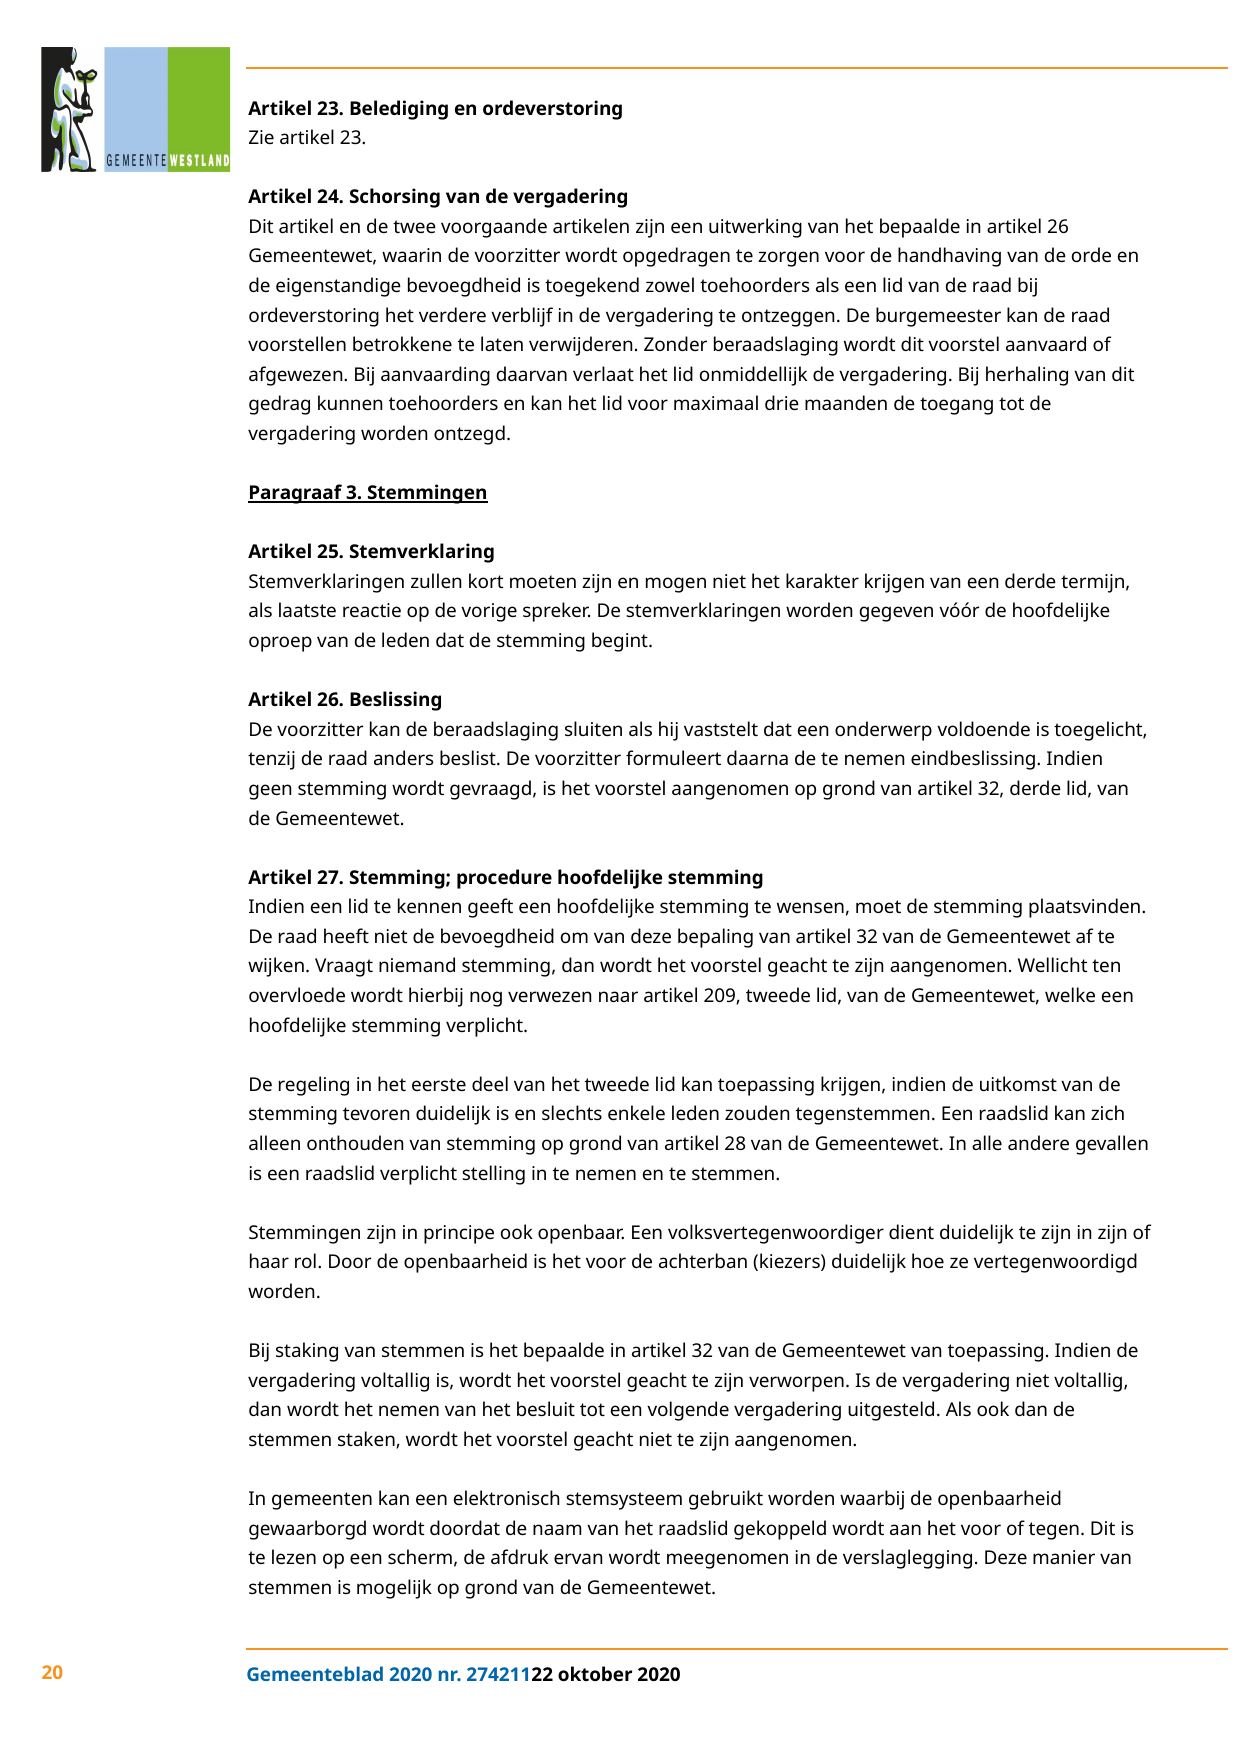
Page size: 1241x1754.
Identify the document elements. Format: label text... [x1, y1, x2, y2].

text Stemverklaringen zullen kort moeten zijn en mogen niet het karakter krijgen van een derde termijn, als laatste reactie op de vorige spreker. De stemverklaringen worden gegeven vóór de hoofdelijke oproep van de leden dat de stemming begint. [248, 568, 1152, 653]
picture [41, 47, 231, 172]
text Paragraaf 3. Stemmingen [248, 479, 1152, 505]
text Bij staking van stemmen is het bepaalde in artikel 32 van de Gemeentewet van toepassing. Indien de vergadering voltallig is, wordt het voorstel geacht te zijn verworpen. Is de vergadering niet voltallig, dan wordt het nemen van het besluit tot een volgende vergadering uitgesteld. Als ook dan de stemmen staken, wordt het voorstel geacht niet te zijn aangenomen. [248, 1337, 1152, 1452]
text Artikel 23. Belediging en ordeverstoring [248, 95, 1152, 121]
text In gemeenten kan een elektronisch stemsysteem gebruikt worden waarbij de openbaarheid gewaarborgd wordt doordat de naam van het raadslid gekoppeld wordt aan het voor of tegen. Dit is te lezen op een scherm, de afdruk ervan wordt meegenomen in de verslaglegging. Deze manier van stemmen is mogelijk op grond van de Gemeentewet. [248, 1485, 1152, 1600]
text Artikel 24. Schorsing van de vergadering [248, 183, 1152, 209]
text Stemmingen zijn in principe ook openbaar. Een volksvertegenwoordiger dient duidelijk te zijn in zijn of haar rol. Door de openbaarheid is het voor de achterban (kiezers) duidelijk hoe ze vertegenwoordigd worden. [248, 1219, 1152, 1304]
text De regeling in het eerste deel van het tweede lid kan toepassing krijgen, indien de uitkomst van de stemming tevoren duidelijk is en slechts enkele leden zouden tegenstemmen. Een raadslid kan zich alleen onthouden van stemming op grond van artikel 28 van de Gemeentewet. In alle andere gevallen is een raadslid verplicht stelling in te nemen en te stemmen. [248, 1071, 1152, 1186]
text Artikel 26. Beslissing [248, 686, 1152, 712]
text Dit artikel en de twee voorgaande artikelen zijn een uitwerking van het bepaalde in artikel 26 Gemeentewet, waarin de voorzitter wordt opgedragen te zorgen voor de handhaving van de orde en de eigenstandige bevoegdheid is toegekend zowel toehoorders als een lid van de raad bij ordeverstoring het verdere verblijf in de vergadering te ontzeggen. De burgemeester kan de raad voorstellen betrokkene te laten verwijderen. Zonder beraadslaging wordt dit voorstel aanvaard of afgewezen. Bij aanvaarding daarvan verlaat het lid onmiddellijk de vergadering. Bij herhaling van dit gedrag kunnen toehoorders en kan het lid voor maximaal drie maanden de toegang tot de vergadering worden ontzegd. [248, 213, 1152, 446]
text Indien een lid te kennen geeft een hoofdelijke stemming te wensen, moet de stemming plaatsvinden. De raad heeft niet de bevoegdheid om van deze bepaling van artikel 32 van de Gemeentewet af te wijken. Vraagt niemand stemming, dan wordt het voorstel geacht te zijn aangenomen. Wellicht ten overvloede wordt hierbij nog verwezen naar artikel 209, tweede lid, van de Gemeentewet, welke een hoofdelijke stemming verplicht. [248, 893, 1152, 1038]
text Artikel 25. Stemverklaring [248, 538, 1152, 564]
text Artikel 27. Stemming; procedure hoofdelijke stemming [248, 864, 1152, 890]
text Zie artikel 23. [248, 124, 1152, 150]
text De voorzitter kan de beraadslaging sluiten als hij vaststelt dat een onderwerp voldoende is toegelicht, tenzij de raad anders beslist. De voorzitter formuleert daarna de te nemen eindbeslissing. Indien geen stemming wordt gevraagd, is het voorstel aangenomen op grond van artikel 32, derde lid, van de Gemeentewet. [248, 716, 1152, 831]
